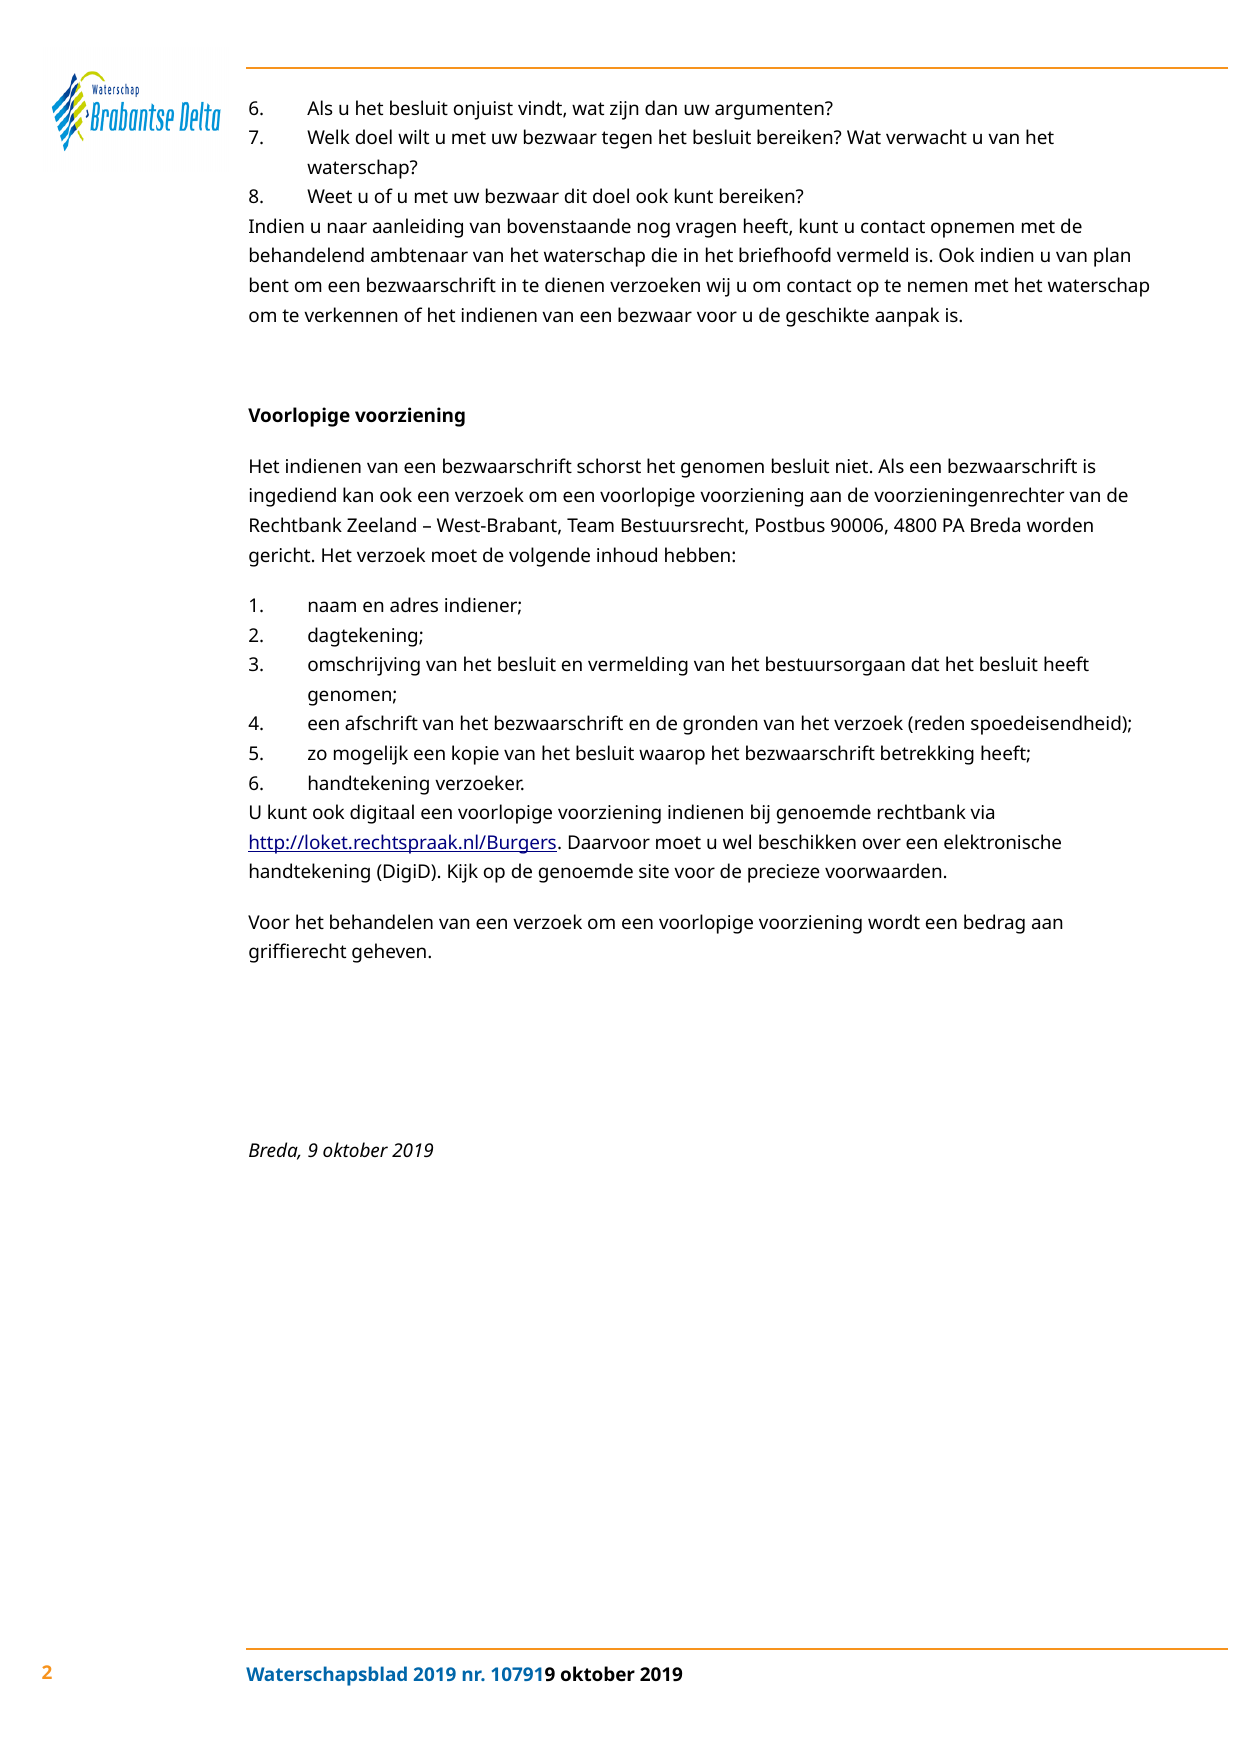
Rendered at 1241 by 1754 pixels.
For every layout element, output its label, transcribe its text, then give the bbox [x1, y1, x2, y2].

text Voor het behandelen van een verzoek om een voorlopige voorziening wordt een bedrag aan griffierecht geheven. [248, 909, 1152, 964]
list omschrijving van het besluit en vermelding van het bestuursorgaan dat het besluit heeft genomen; [248, 651, 1152, 707]
list dagtekening; [248, 622, 1152, 648]
list een afschrift van het bezwaarschrift en de gronden van het verzoek (reden spoedeisendheid); [248, 711, 1152, 736]
text U kunt ook digitaal een voorlopige voorziening indienen bij genoemde rechtbank via http://loket.rechtspraak.nl/Burgers. Daarvoor moet u wel beschikken over een elektronische handtekening (DigiD). Kijk op de genoemde site voor de precieze voorwaarden. [248, 799, 1152, 884]
text Het indienen van een bezwaarschrift schorst het genomen besluit niet. Als een bezwaarschrift is ingediend kan ook een verzoek om een voorlopige voorziening aan de voorzieningenrechter van de Rechtbank Zeeland – West-Brabant, Team Bestuursrecht, Postbus 90006, 4800 PA Breda worden gericht. Het verzoek moet de volgende inhoud hebben: [248, 453, 1152, 568]
list naam en adres indiener; [248, 592, 1152, 618]
list Weet u of u met uw bezwaar dit doel ook kunt bereiken? [248, 183, 1152, 209]
text Voorlopige voorziening [248, 403, 1152, 428]
list Als u het besluit onjuist vindt, wat zijn dan uw argumenten? [248, 95, 1152, 121]
list Welk doel wilt u met uw bezwaar tegen het besluit bereiken? Wat verwacht u van het waterschap? [248, 124, 1152, 180]
list zo mogelijk een kopie van het besluit waarop het bezwaarschrift betrekking heeft; [248, 740, 1152, 766]
list handtekening verzoeker. [248, 770, 1152, 796]
text Breda, 9 oktober 2019 [248, 1138, 1152, 1163]
picture [41, 47, 231, 172]
text Indien u naar aanleiding van bovenstaande nog vragen heeft, kunt u contact opnemen met de behandelend ambtenaar van het waterschap die in het briefhoofd vermeld is. Ook indien u van plan bent om een bezwaarschrift in te dienen verzoeken wij u om contact op te nemen met het waterschap om te verkennen of het indienen van een bezwaar voor u de geschikte aanpak is. [248, 213, 1152, 328]
